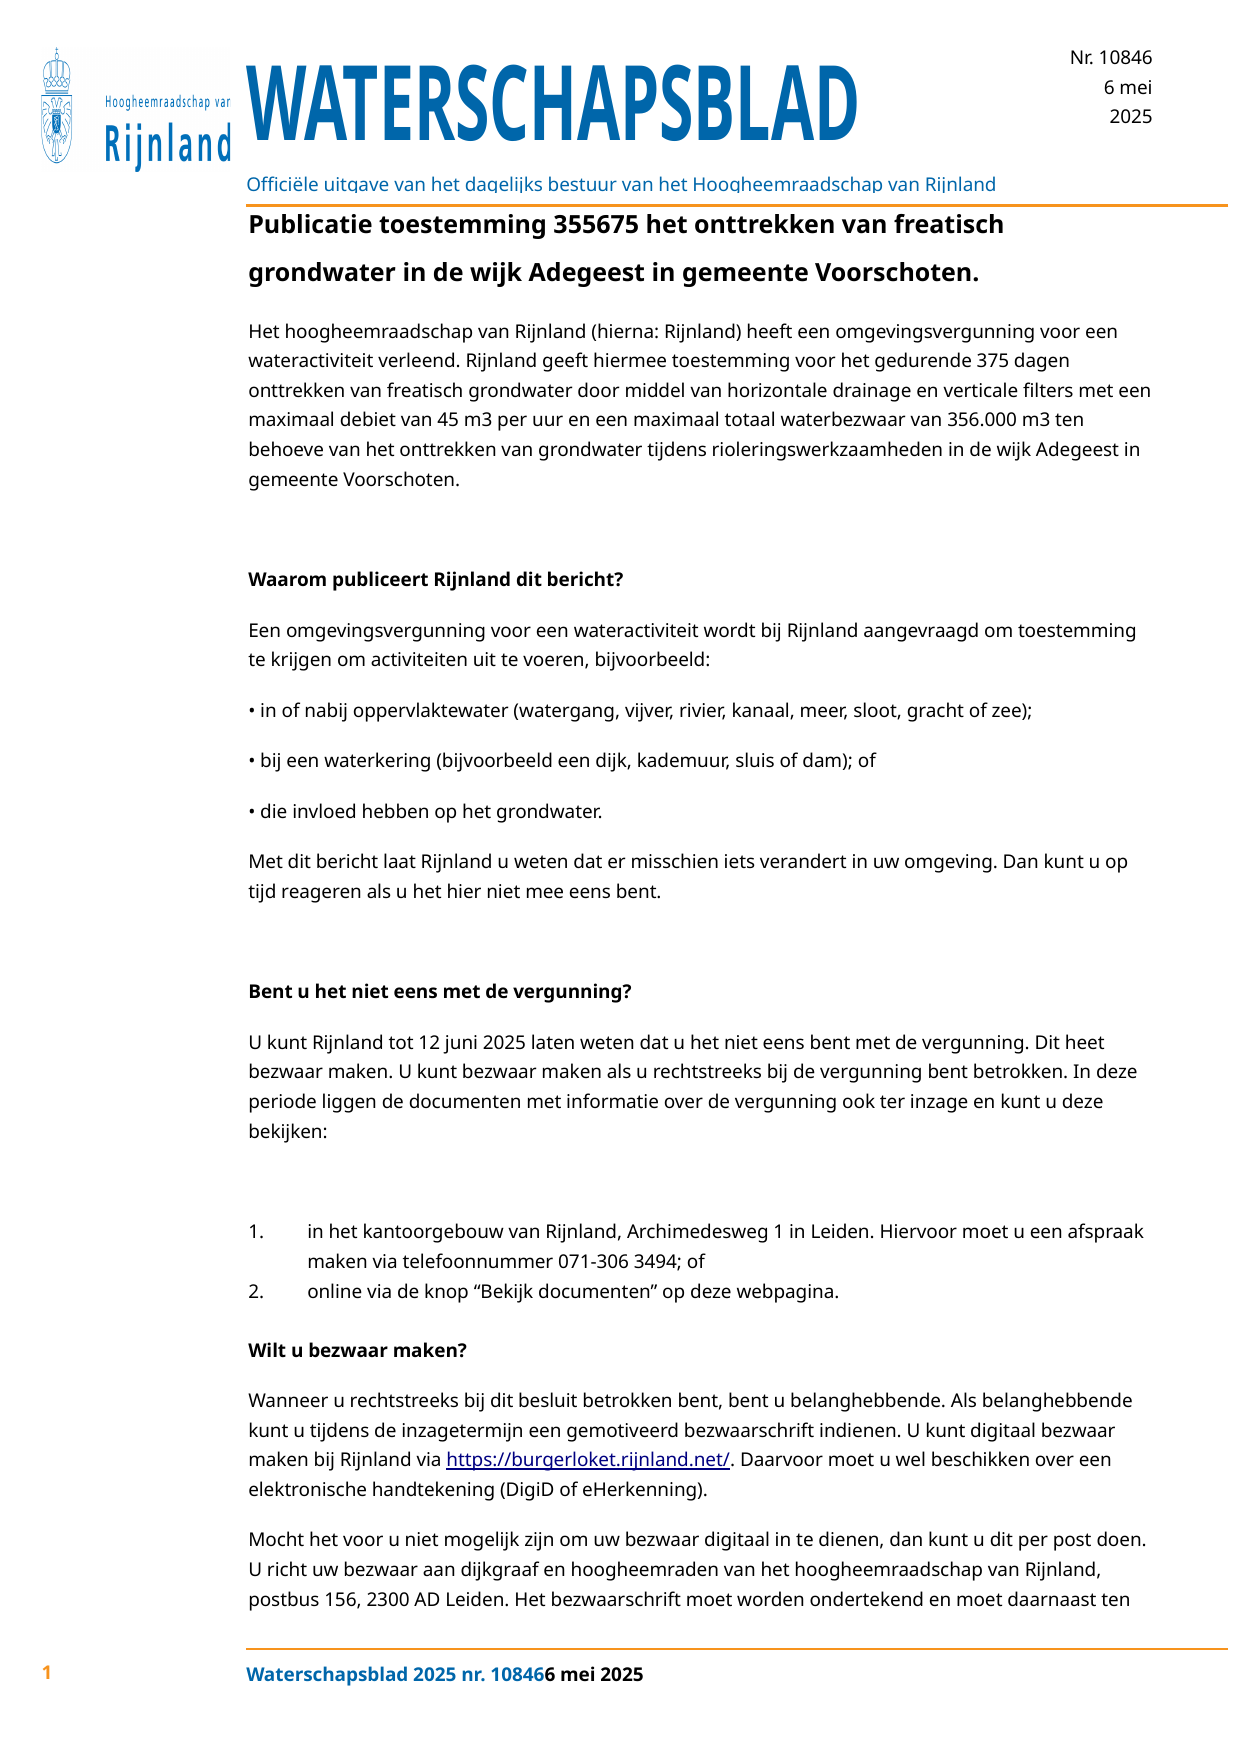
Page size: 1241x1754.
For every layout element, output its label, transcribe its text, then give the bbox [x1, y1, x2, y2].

text Wilt u bezwaar maken? [248, 1337, 1152, 1363]
text Waarom publiceert Rijnland dit bericht? [248, 567, 1152, 592]
text Wanneer u rechtstreeks bij dit besluit betrokken bent, bent u belanghebbende. Als belanghebbende kunt u tijdens de inzagetermijn een gemotiveerd bezwaarschrift indienen. U kunt digitaal bezwaar maken bij Rijnland via https://burgerloket.rijnland.net/. Daarvoor moet u wel beschikken over een elektronische handtekening (DigiD of eHerkenning). [248, 1387, 1152, 1502]
text • in of nabij oppervlaktewater (watergang, vijver, rivier, kanaal, meer, sloot, gracht of zee); [248, 697, 1152, 723]
text Bent u het niet eens met de vergunning? [248, 979, 1152, 1004]
text • bij een waterkering (bijvoorbeeld een dijk, kademuur, sluis of dam); of [248, 747, 1152, 773]
text • die invloed hebben op het grondwater. [248, 798, 1152, 824]
text Publicatie toestemming 355675 het onttrekken van freatisch grondwater in de wijk Adegeest in gemeente Voorschoten. [248, 207, 1152, 288]
text Het hoogheemraadschap van Rijnland (hierna: Rijnland) heeft een omgevingsvergunning voor een wateractiviteit verleend. Rijnland geeft hiermee toestemming voor het gedurende 375 dagen onttrekken van freatisch grondwater door middel van horizontale drainage en verticale filters met een maximaal debiet van 45 m3 per uur en een maximaal totaal waterbezwaar van 356.000 m3 ten behoeve van het onttrekken van grondwater tijdens rioleringswerkzaamheden in de wijk Adegeest in gemeente Voorschoten. [248, 318, 1152, 492]
text U kunt Rijnland tot 12 juni 2025 laten weten dat u het niet eens bent met de vergunning. Dit heet bezwaar maken. U kunt bezwaar maken als u rechtstreeks bij de vergunning bent betrokken. In deze periode liggen de documenten met informatie over de vergunning ook ter inzage en kunt u deze bekijken: [248, 1029, 1152, 1144]
list in het kantoorgebouw van Rijnland, Archimedesweg 1 in Leiden. Hiervoor moet u een afspraak maken via telefoonnummer 071-306 3494; of [248, 1219, 1152, 1274]
list online via de knop “Bekijk documenten” op deze webpagina. [248, 1278, 1152, 1304]
picture [41, 47, 231, 172]
text Met dit bericht laat Rijnland u weten dat er misschien iets verandert in uw omgeving. Dan kunt u op tijd reageren als u het hier niet mee eens bent. [248, 848, 1152, 904]
text Mocht het voor u niet mogelijk zijn om uw bezwaar digitaal in te dienen, dan kunt u dit per post doen. U richt uw bezwaar aan dijkgraaf en hoogheemraden van het hoogheemraadschap van Rijnland, postbus 156, 2300 AD Leiden. Het bezwaarschrift moet worden ondertekend en moet daarnaast ten [248, 1527, 1152, 1612]
text Een omgevingsvergunning voor een wateractiviteit wordt bij Rijnland aangevraagd om toestemming te krijgen om activiteiten uit te voeren, bijvoorbeeld: [248, 617, 1152, 672]
